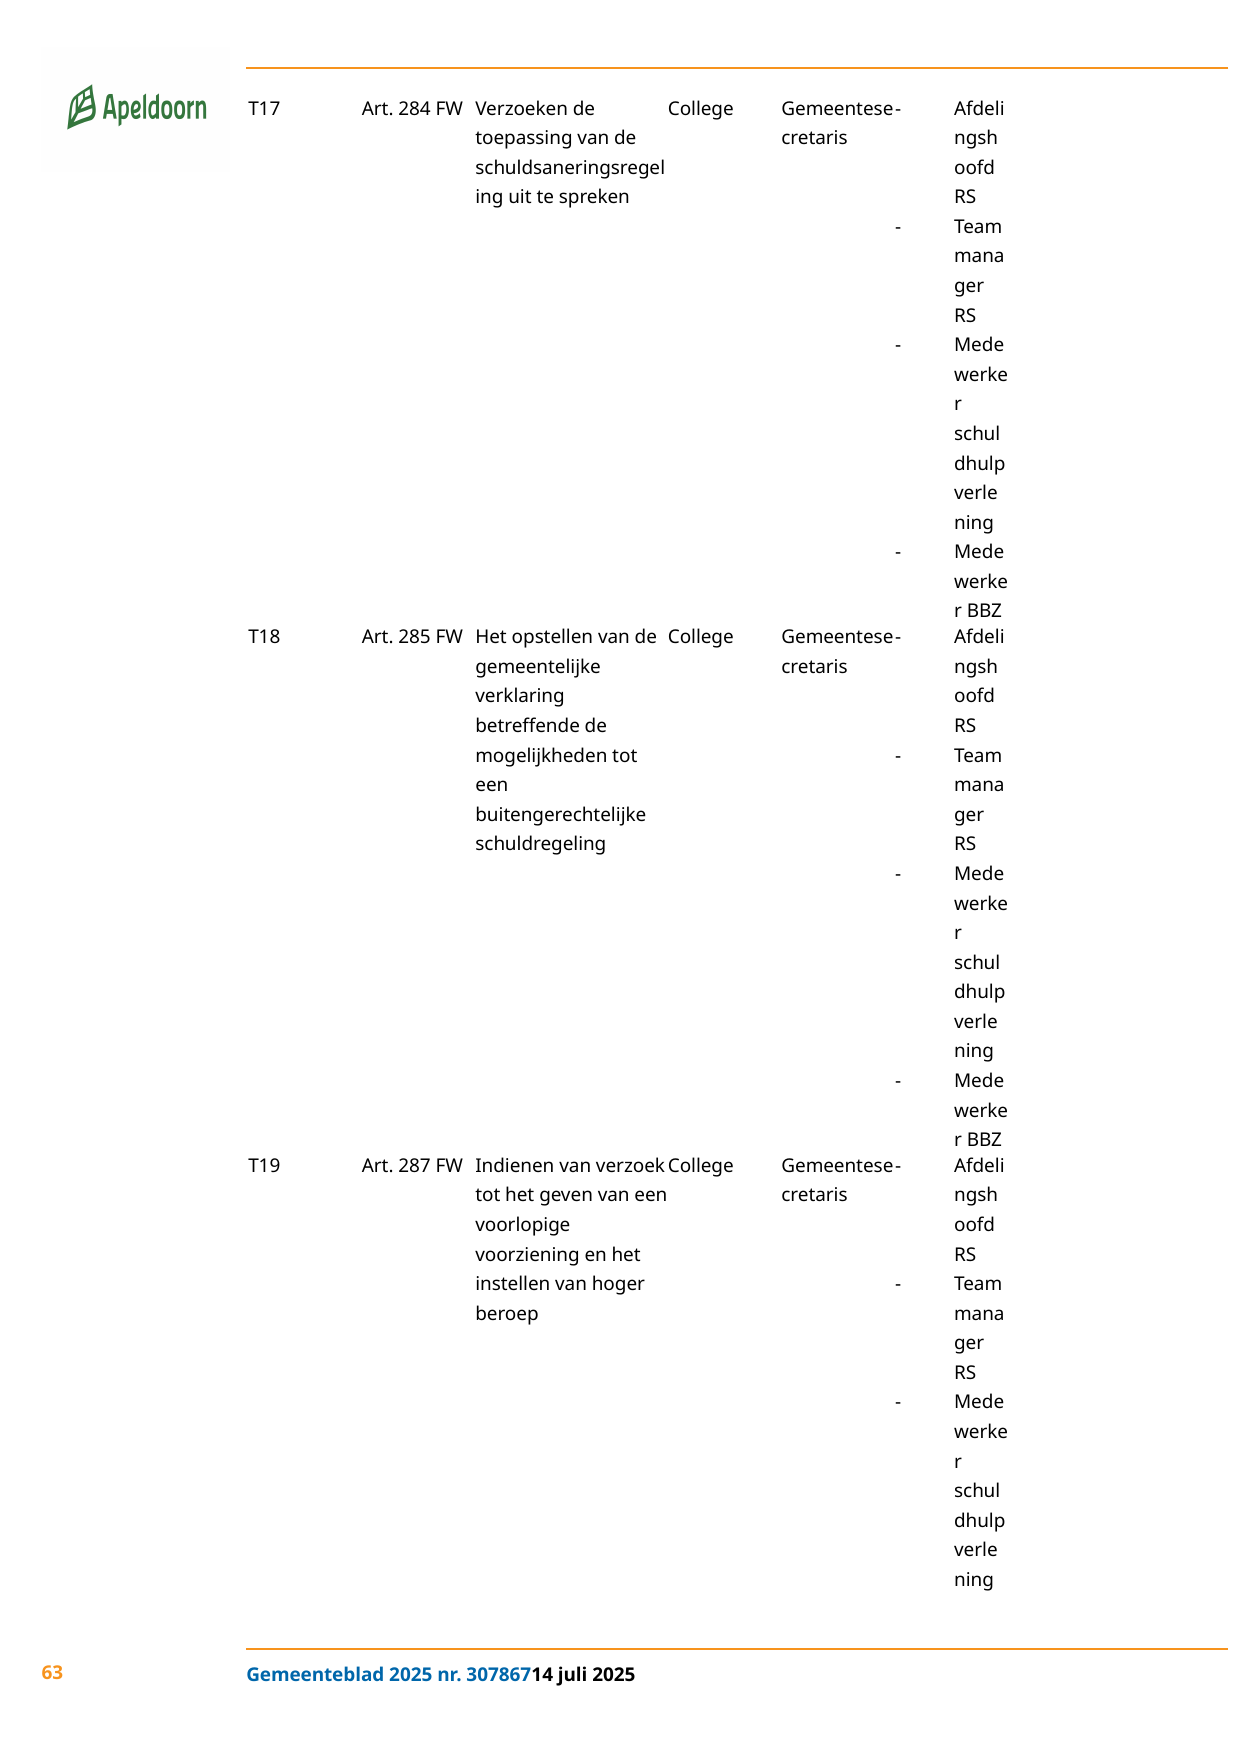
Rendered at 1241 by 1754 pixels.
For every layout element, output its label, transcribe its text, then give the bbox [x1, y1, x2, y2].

table_cell Art. 284 FW [362, 95, 475, 623]
picture [41, 47, 231, 172]
table_cell Art. 287 FW [362, 1152, 475, 1592]
table_cell Gemeentesecretaris [781, 95, 895, 623]
table_cell College [668, 1152, 781, 1592]
table_cell T18 [248, 624, 362, 1152]
table_cell College [668, 95, 781, 623]
table_cell [1008, 95, 1152, 623]
table_cell T19 [248, 1152, 362, 1592]
table_cell College [668, 624, 781, 1152]
table_cell Afdelingshoofd RS Teammanager RS Medewerker schuldhulpverlening [895, 1152, 1008, 1592]
table_cell [1008, 1152, 1152, 1592]
table_cell Indienen van verzoek tot het geven van een voorlopige voorziening en het instellen van hoger beroep [475, 1152, 668, 1592]
table_cell Het opstellen van de gemeentelijke verklaring betreffende de mogelijkheden tot een buitengerechtelijke schuldregeling [475, 624, 668, 1152]
table_cell Gemeentesecretaris [781, 1152, 895, 1592]
table_cell Afdelingshoofd RS Teammanager RS Medewerker schuldhulpverlening Medewerker BBZ [895, 624, 1008, 1152]
table_cell Art. 285 FW [362, 624, 475, 1152]
table_cell [1008, 624, 1152, 1152]
table_cell T17 [248, 95, 362, 623]
table_cell Afdelingshoofd RS Teammanager RS Medewerker schuldhulpverlening Medewerker BBZ [895, 95, 1008, 623]
table_cell Gemeentesecretaris [781, 624, 895, 1152]
table_cell Verzoeken de toepassing van de schuldsaneringsregeling uit te spreken [475, 95, 668, 623]
